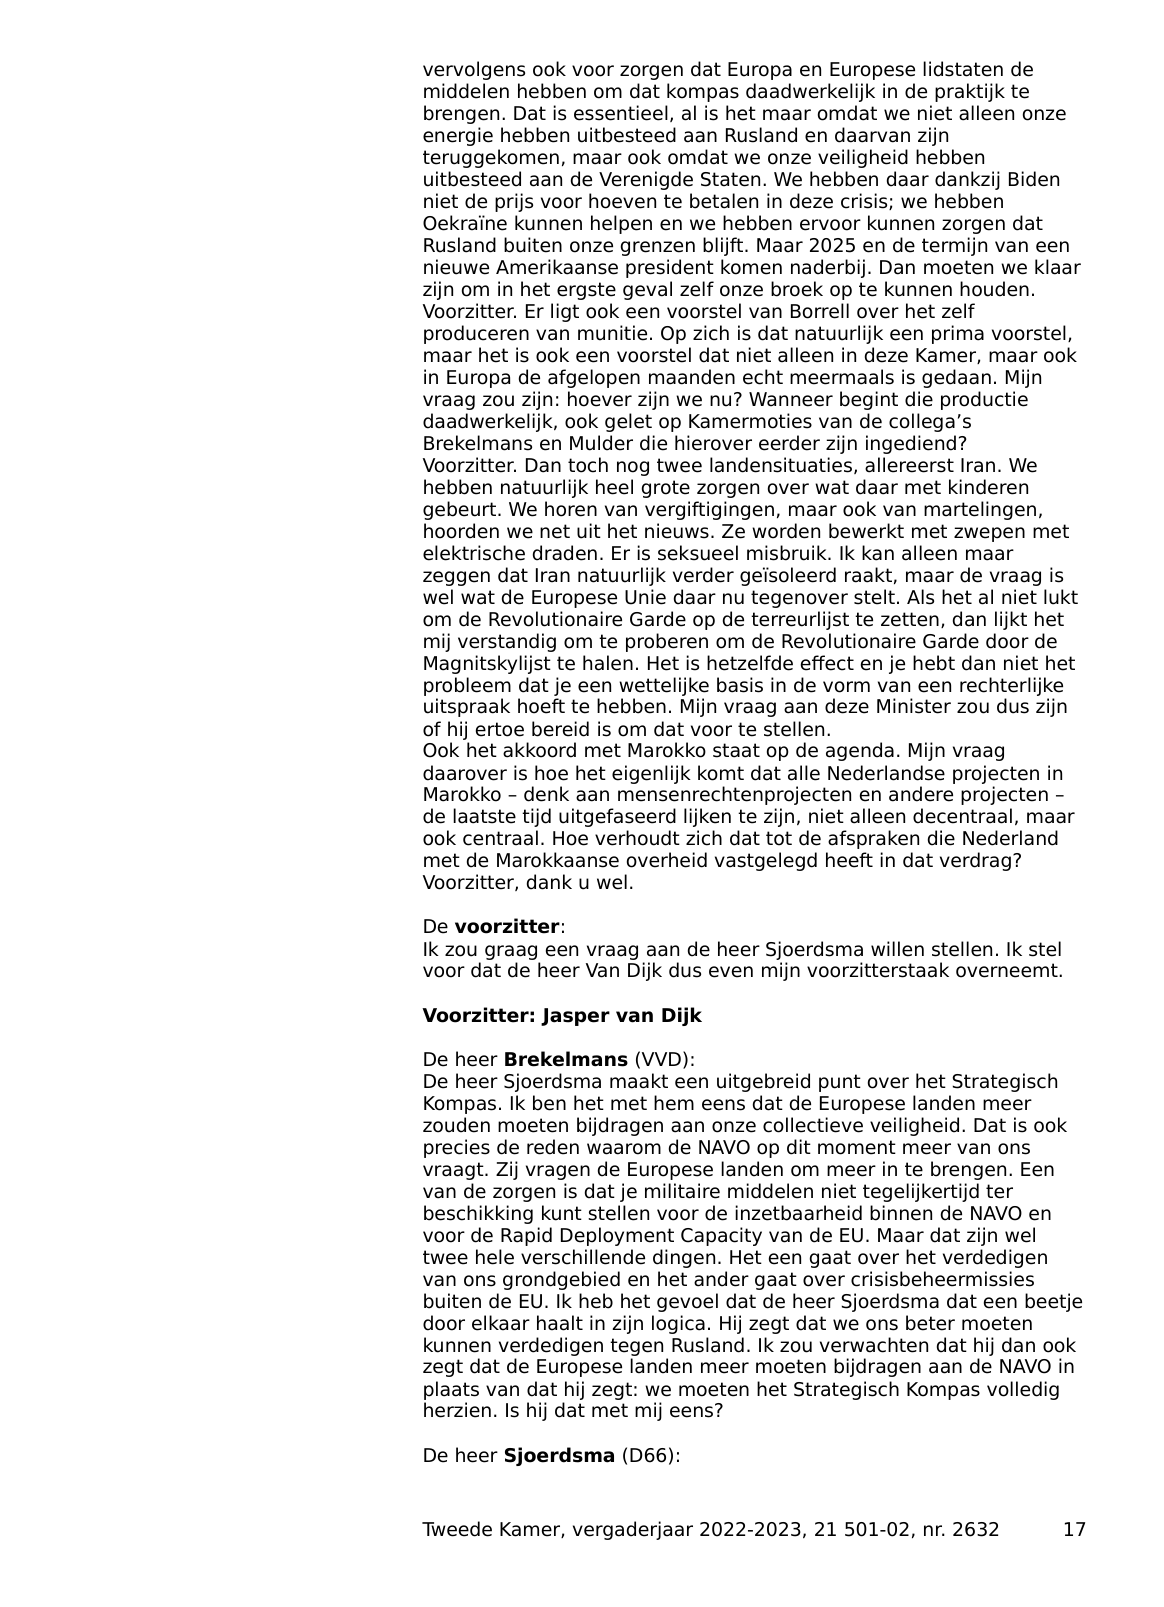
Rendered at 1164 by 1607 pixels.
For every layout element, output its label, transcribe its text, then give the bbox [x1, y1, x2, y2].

text De heer Sjoerdsma maakt een uitgebreid punt over het Strategisch Kompas. Ik ben het met hem eens dat de Europese landen meer zouden moeten bijdragen aan onze collectieve veiligheid. Dat is ook precies de reden waarom de NAVO op dit moment meer van ons vraagt. Zij vragen de Europese landen om meer in te brengen. Een van de zorgen is dat je militaire middelen niet tegelijkertijd ter beschikking kunt stellen voor de inzetbaarheid binnen de NAVO en voor de Rapid Deployment Capacity van de EU. Maar dat zijn wel twee hele verschillende dingen. Het een gaat over het verdedigen van ons grondgebied en het ander gaat over crisisbeheermissies buiten de EU. Ik heb het gevoel dat de heer Sjoerdsma dat een beetje door elkaar haalt in zijn logica. Hij zegt dat we ons beter moeten kunnen verdedigen tegen Rusland. Ik zou verwachten dat hij dan ook zegt dat de Europese landen meer moeten bijdragen aan de NAVO in plaats van dat hij zegt: we moeten het Strategisch Kompas volledig herzien. Is hij dat met mij eens? [422, 1071, 1087, 1422]
text Ik zou graag een vraag aan de heer Sjoerdsma willen stellen. Ik stel voor dat de heer Van Dijk dus even mijn voorzitterstaak overneemt. [422, 938, 1087, 982]
text Ook het akkoord met Marokko staat op de agenda. Mijn vraag daarover is hoe het eigenlijk komt dat alle Nederlandse projecten in Marokko – denk aan mensenrechtenprojecten en andere projecten – de laatste tijd uitgefaseerd lijken te zijn, niet alleen decentraal, maar ook centraal. Hoe verhoudt zich dat tot de afspraken die Nederland met de Marokkaanse overheid vastgelegd heeft in dat verdrag? [422, 740, 1087, 872]
text Voorzitter. Dan toch nog twee landensituaties, allereerst Iran. We hebben natuurlijk heel grote zorgen over wat daar met kinderen gebeurt. We horen van vergiftigingen, maar ook van martelingen, hoorden we net uit het nieuws. Ze worden bewerkt met zwepen met elektrische draden. Er is seksueel misbruik. Ik kan alleen maar zeggen dat Iran natuurlijk verder geïsoleerd raakt, maar de vraag is wel wat de Europese Unie daar nu tegenover stelt. Als het al niet lukt om de Revolutionaire Garde op de terreurlijst te zetten, dan lijkt het mij verstandig om te proberen om de Revolutionaire Garde door de Magnitskylijst te halen. Het is hetzelfde effect en je hebt dan niet het probleem dat je een wettelijke basis in de vorm van een rechterlijke uitspraak hoeft te hebben. Mijn vraag aan deze Minister zou dus zijn of hij ertoe bereid is om dat voor te stellen. [422, 455, 1087, 740]
text vervolgens ook voor zorgen dat Europa en Europese lidstaten de middelen hebben om dat kompas daadwerkelijk in de praktijk te brengen. Dat is essentieel, al is het maar omdat we niet alleen onze energie hebben uitbesteed aan Rusland en daarvan zijn teruggekomen, maar ook omdat we onze veiligheid hebben uitbesteed aan de Verenigde Staten. We hebben daar dankzij Biden niet de prijs voor hoeven te betalen in deze crisis; we hebben Oekraïne kunnen helpen en we hebben ervoor kunnen zorgen dat Rusland buiten onze grenzen blijft. Maar 2025 en de termijn van een nieuwe Amerikaanse president komen naderbij. Dan moeten we klaar zijn om in het ergste geval zelf onze broek op te kunnen houden. [422, 59, 1087, 301]
text Voorzitter, dank u wel. [422, 872, 1087, 894]
text Voorzitter. Er ligt ook een voorstel van Borrell over het zelf produceren van munitie. Op zich is dat natuurlijk een prima voorstel, maar het is ook een voorstel dat niet alleen in deze Kamer, maar ook in Europa de afgelopen maanden echt meermaals is gedaan. Mijn vraag zou zijn: hoever zijn we nu? Wanneer begint die productie daadwerkelijk, ook gelet op Kamermoties van de collega’s Brekelmans en Mulder die hierover eerder zijn ingediend? [422, 301, 1087, 455]
text Voorzitter: Jasper van Dijk [422, 1004, 1087, 1027]
text De heer Brekelmans (VVD): [422, 1049, 1087, 1071]
text De voorzitter: [422, 916, 1087, 938]
text De heer Sjoerdsma (D66): [422, 1444, 1087, 1467]
